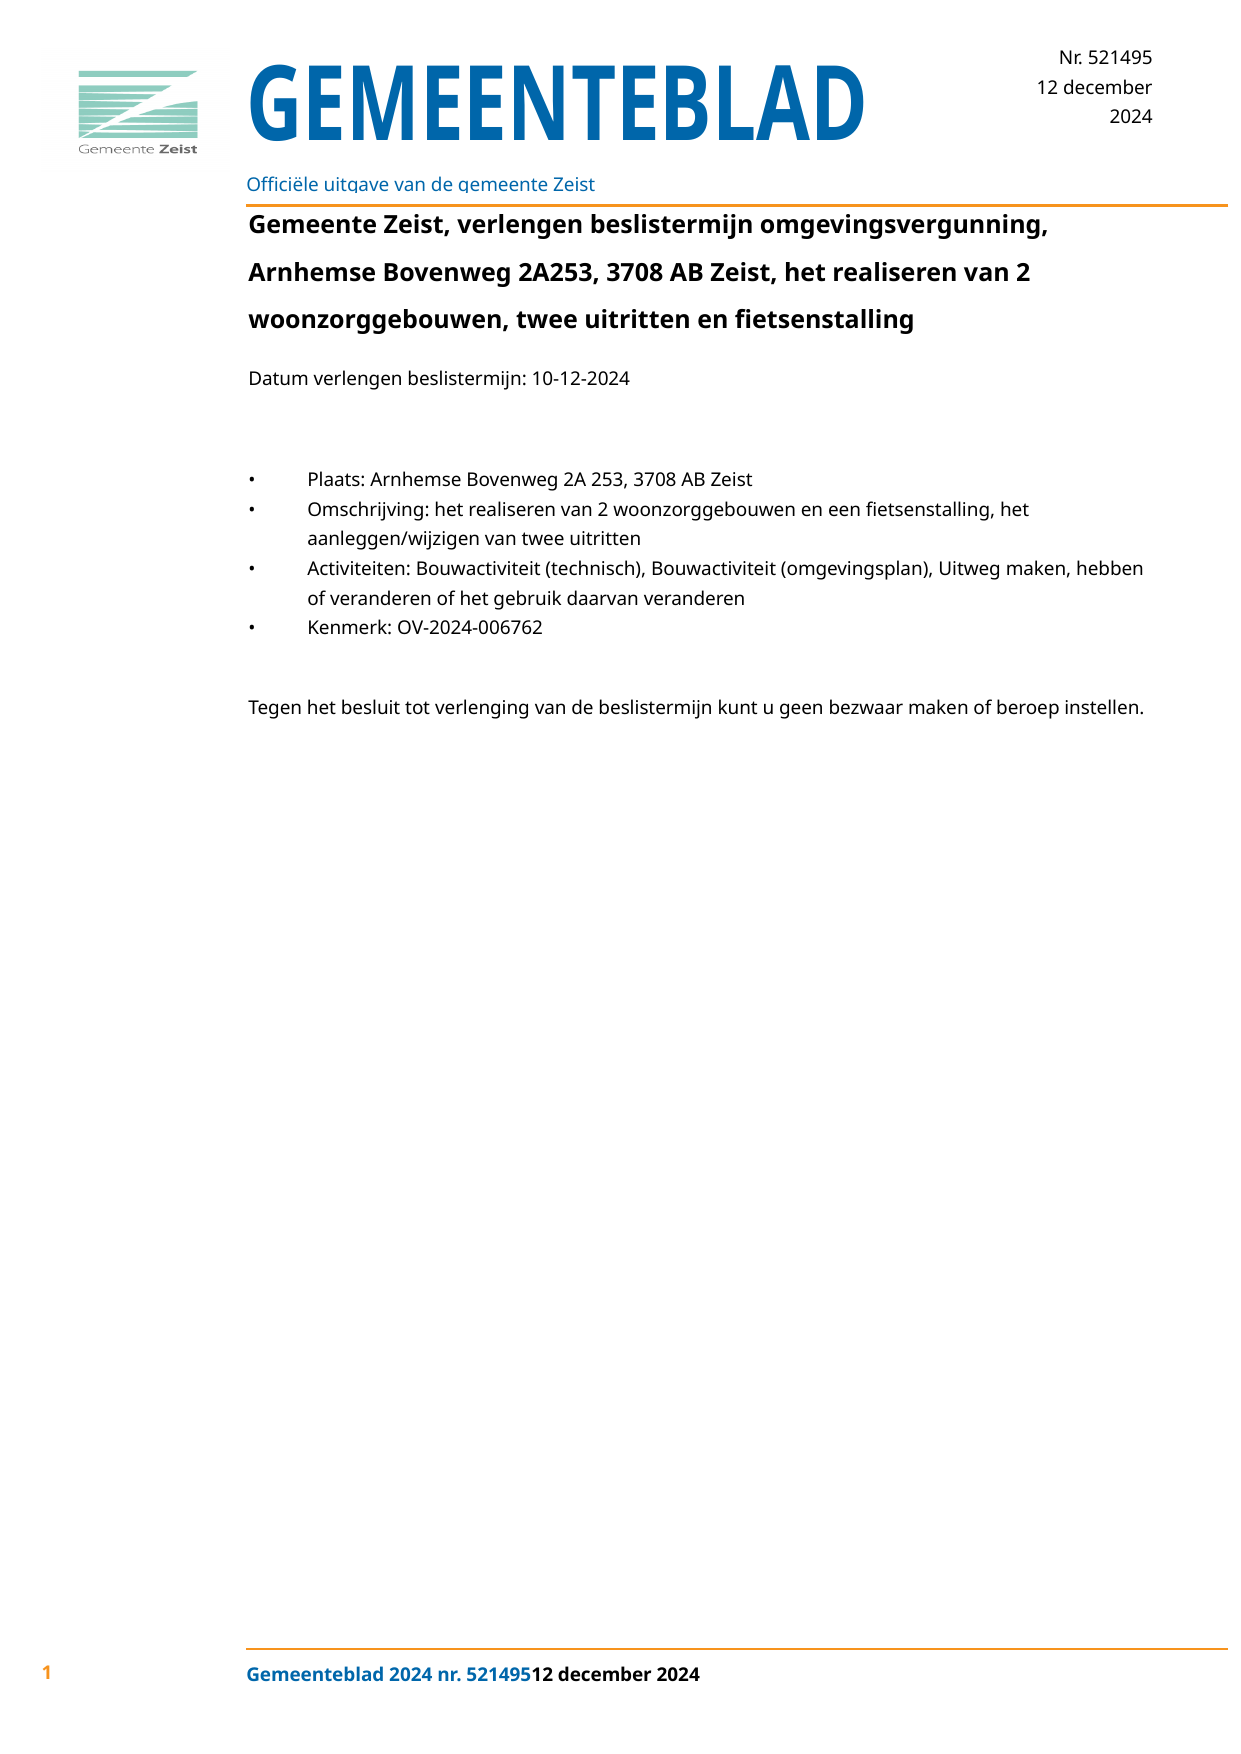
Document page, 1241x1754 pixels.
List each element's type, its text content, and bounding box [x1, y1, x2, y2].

list Omschrijving: het realiseren van 2 woonzorggebouwen en een fietsenstalling, het aanleggen/wijzigen van twee uitritten [248, 496, 1152, 551]
list Kenmerk: OV-2024-006762 [248, 614, 1152, 640]
picture [41, 47, 231, 172]
text Tegen het besluit tot verlenging van de beslistermijn kunt u geen bezwaar maken of beroep instellen. [248, 694, 1152, 720]
list Plaats: Arnhemse Bovenweg 2A 253, 3708 AB Zeist [248, 466, 1152, 492]
text Gemeente Zeist, verlengen beslistermijn omgevingsvergunning, Arnhemse Bovenweg 2A253, 3708 AB Zeist, het realiseren van 2 woonzorggebouwen, twee uitritten en fietsenstalling [248, 207, 1152, 336]
list Activiteiten: Bouwactiviteit (technisch), Bouwactiviteit (omgevingsplan), Uitweg maken, hebben of veranderen of het gebruik daarvan veranderen [248, 555, 1152, 610]
text Datum verlengen beslistermijn: 10-12-2024 [248, 366, 1152, 391]
